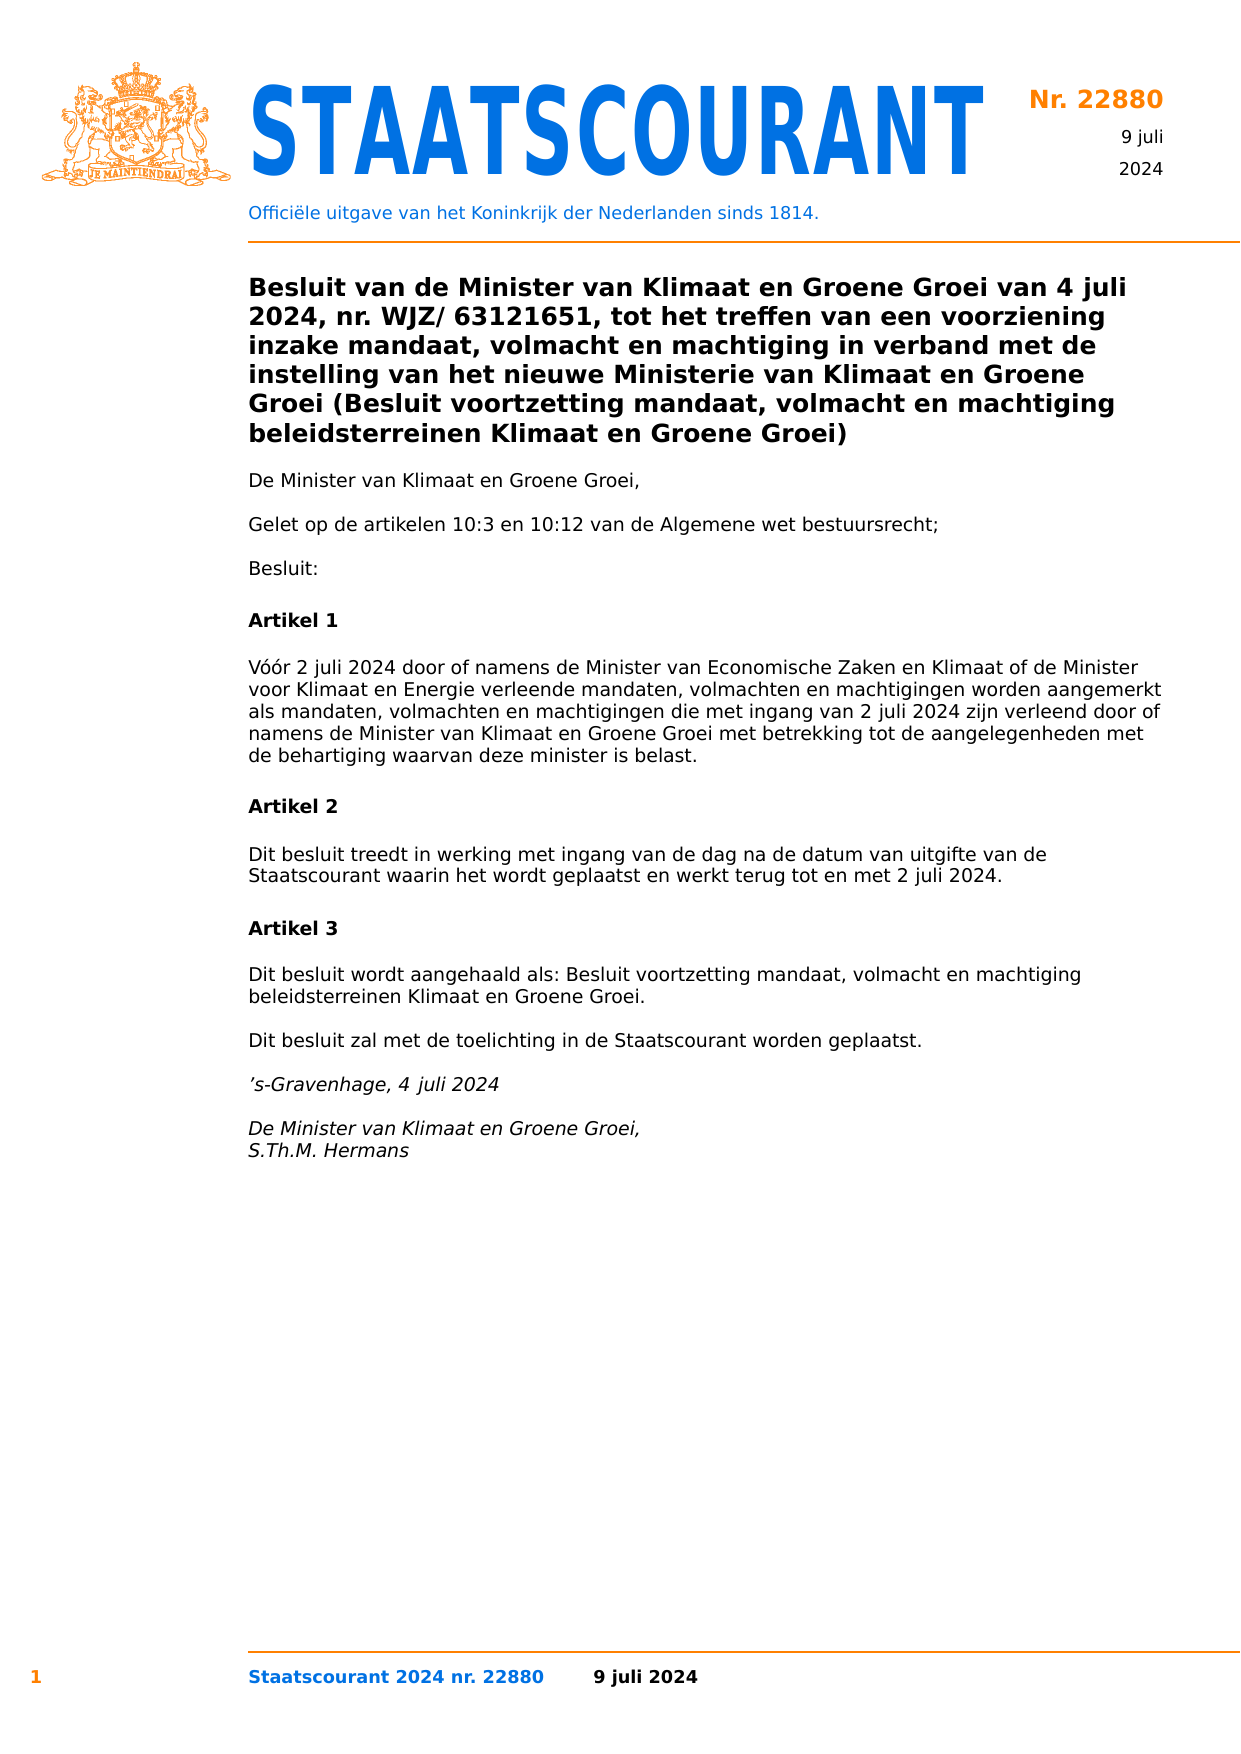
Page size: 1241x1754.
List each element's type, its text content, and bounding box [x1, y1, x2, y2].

table_cell Officiële uitgave van het Koninkrijk der Nederlanden sinds 1814. [248, 203, 1240, 241]
text De Minister van Klimaat en Groene Groei, [248, 470, 1163, 492]
picture [41, 62, 231, 186]
text Dit besluit wordt aangehaald als: Besluit voortzetting mandaat, volmacht en machtiging beleidsterreinen Klimaat en Groene Groei. [248, 964, 1163, 1008]
subtitle Artikel 3 [248, 917, 1163, 939]
subtitle Artikel 1 [248, 609, 1163, 632]
text ’s-Gravenhage, 4 juli 2024 [248, 1074, 1163, 1096]
table_cell 9 juli [998, 121, 1240, 153]
table_header [25, 62, 248, 241]
subtitle Artikel 2 [248, 796, 1163, 818]
text Vóór 2 juli 2024 door of namens de Minister van Economische Zaken en Klimaat of de Minister voor Klimaat en Energie verleende mandaten, volmachten en machtigingen worden aangemerkt als mandaten, volmachten en machtigingen die met ingang van 2 juli 2024 zijn verleend door of namens de Minister van Klimaat en Groene Groei met betrekking tot de aangelegenheden met de behartiging waarvan deze minister is belast. [248, 657, 1163, 766]
text Gelet op de artikelen 10:3 en 10:12 van de Algemene wet bestuursrecht; [248, 514, 1163, 536]
text Dit besluit zal met de toelichting in de Staatscourant worden geplaatst. [248, 1030, 1163, 1052]
text Besluit: [248, 558, 1163, 579]
table_header Nr. 22880 [998, 62, 1240, 121]
subtitle Besluit van de Minister van Klimaat en Groene Groei van 4 juli 2024, nr. WJZ/ 63121651, tot het treffen van een voorziening inzake mandaat, volmacht en machtiging in verband met de instelling van het nieuwe Ministerie van Klimaat en Groene Groei (Besluit voortzetting mandaat, volmacht en machtiging beleidsterreinen Klimaat en Groene Groei) [248, 273, 1163, 448]
table_header STAATSCOURANT [248, 62, 998, 203]
table_cell 2024 [998, 153, 1240, 203]
text Dit besluit treedt in werking met ingang van de dag na de datum van uitgifte van de Staatscourant waarin het wordt geplaatst en werkt terug tot en met 2 juli 2024. [248, 843, 1163, 887]
text De Minister van Klimaat en Groene Groei, S.Th.M. Hermans [248, 1118, 1163, 1162]
